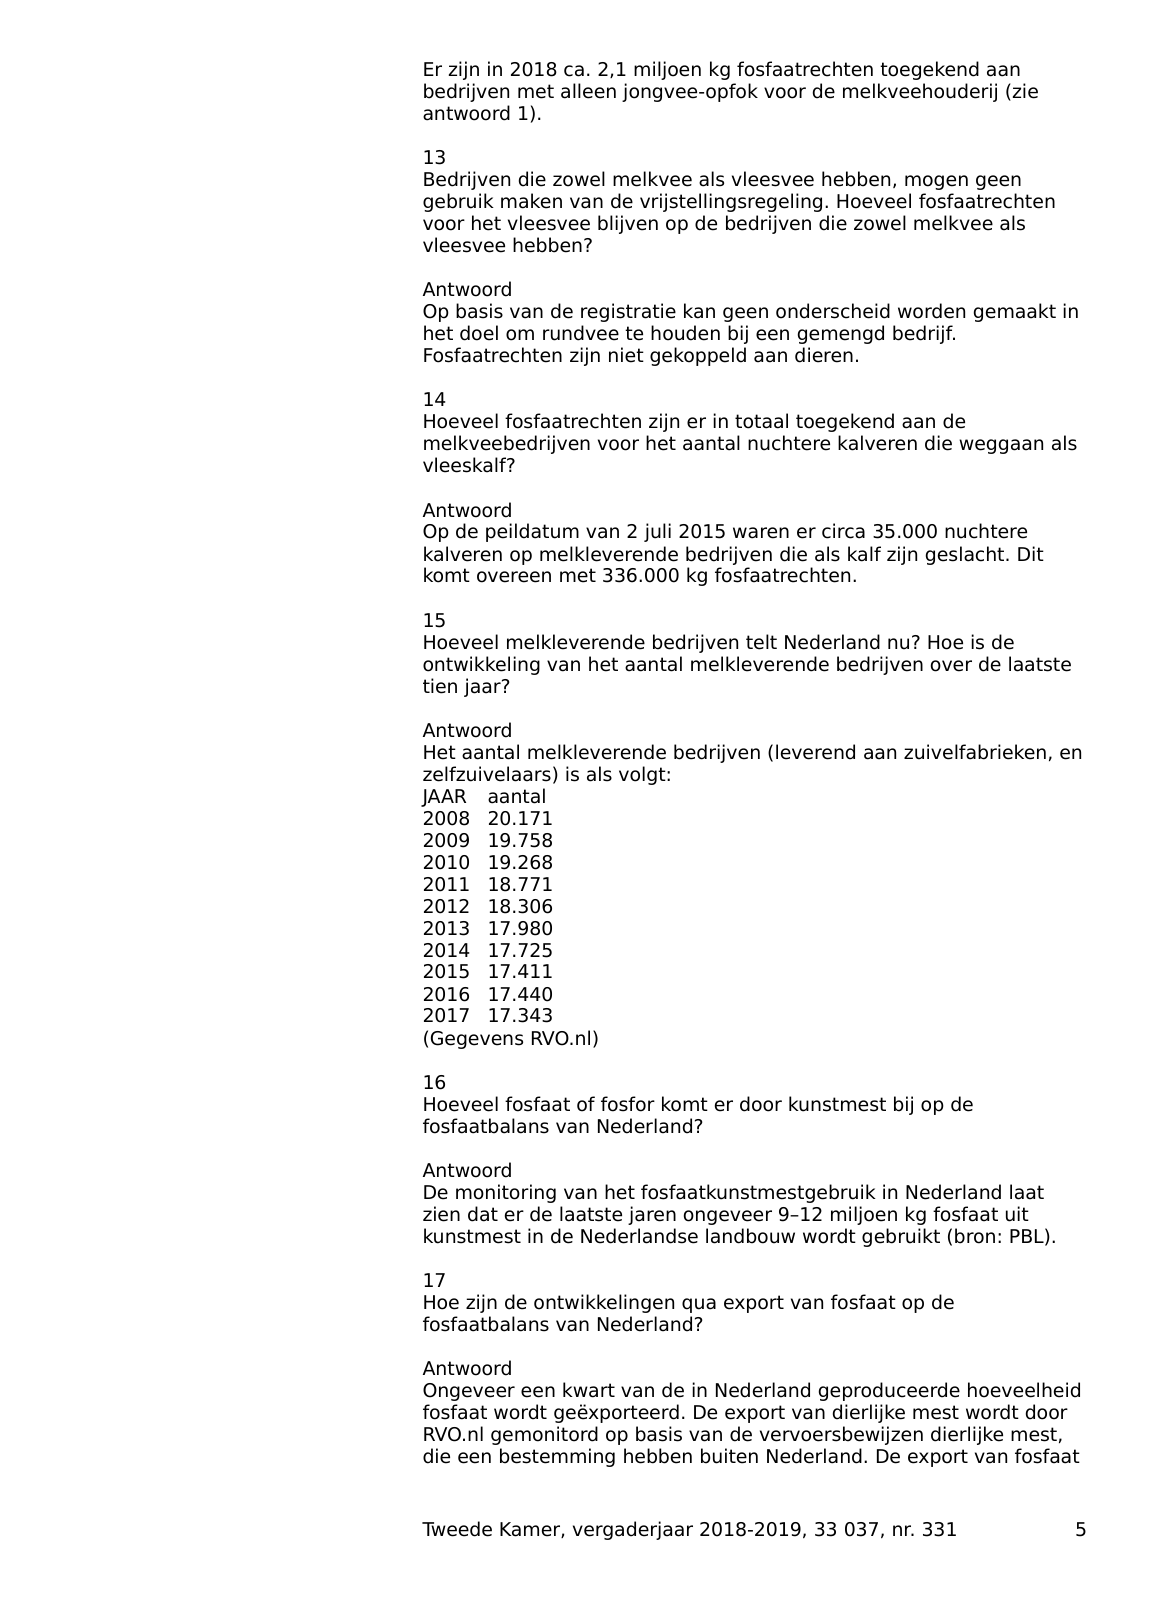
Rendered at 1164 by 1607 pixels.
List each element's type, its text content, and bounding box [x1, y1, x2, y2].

text 2014 17.725 [422, 939, 1087, 961]
text 13 [422, 147, 1087, 169]
text De monitoring van het fosfaatkunstmestgebruik in Nederland laat zien dat er de laatste jaren ongeveer 9–12 miljoen kg fosfaat uit kunstmest in de Nederlandse landbouw wordt gebruikt (bron: PBL). [422, 1182, 1087, 1248]
text 14 [422, 389, 1087, 411]
text Antwoord [422, 1358, 1087, 1380]
text 2012 18.306 [422, 896, 1087, 917]
text 2013 17.980 [422, 917, 1087, 939]
text Hoeveel fosfaat of fosfor komt er door kunstmest bij op de fosfaatbalans van Nederland? [422, 1093, 1087, 1137]
text 2010 19.268 [422, 852, 1087, 873]
text Op de peildatum van 2 juli 2015 waren er circa 35.000 nuchtere kalveren op melkleverende bedrijven die als kalf zijn geslacht. Dit komt overeen met 336.000 kg fosfaatrechten. [422, 521, 1087, 587]
text Hoe zijn de ontwikkelingen qua export van fosfaat op de fosfaatbalans van Nederland? [422, 1292, 1087, 1336]
text 2015 17.411 [422, 961, 1087, 983]
text 15 [422, 609, 1087, 632]
text Het aantal melkleverende bedrijven (leverend aan zuivelfabrieken, en zelfzuivelaars) is als volgt: [422, 742, 1087, 786]
text Bedrijven die zowel melkvee als vleesvee hebben, mogen geen gebruik maken van de vrijstellingsregeling. Hoeveel fosfaatrechten voor het vleesvee blijven op de bedrijven die zowel melkvee als vleesvee hebben? [422, 169, 1087, 257]
text 17 [422, 1270, 1087, 1292]
text 2017 17.343 [422, 1005, 1087, 1027]
text 2009 19.758 [422, 829, 1087, 852]
text 2011 18.771 [422, 873, 1087, 896]
text Hoeveel melkleverende bedrijven telt Nederland nu? Hoe is de ontwikkeling van het aantal melkleverende bedrijven over de laatste tien jaar? [422, 632, 1087, 697]
text Hoeveel fosfaatrechten zijn er in totaal toegekend aan de melkveebedrijven voor het aantal nuchtere kalveren die weggaan als vleeskalf? [422, 411, 1087, 477]
text 16 [422, 1072, 1087, 1093]
text Op basis van de registratie kan geen onderscheid worden gemaakt in het doel om rundvee te houden bij een gemengd bedrijf. Fosfaatrechten zijn niet gekoppeld aan dieren. [422, 301, 1087, 367]
text Antwoord [422, 1160, 1087, 1182]
text Antwoord [422, 720, 1087, 742]
text Er zijn in 2018 ca. 2,1 miljoen kg fosfaatrechten toegekend aan bedrijven met alleen jongvee-opfok voor de melkveehouderij (zie antwoord 1). [422, 59, 1087, 125]
text JAAR aantal [422, 786, 1087, 808]
text Antwoord [422, 499, 1087, 521]
text Ongeveer een kwart van de in Nederland geproduceerde hoeveelheid fosfaat wordt geëxporteerd. De export van dierlijke mest wordt door RVO.nl gemonitord op basis van de vervoersbewijzen dierlijke mest, die een bestemming hebben buiten Nederland. De export van fosfaat [422, 1380, 1087, 1468]
text Antwoord [422, 279, 1087, 301]
text (Gegevens RVO.nl) [422, 1027, 1087, 1049]
text 2008 20.171 [422, 808, 1087, 829]
text 2016 17.440 [422, 983, 1087, 1005]
